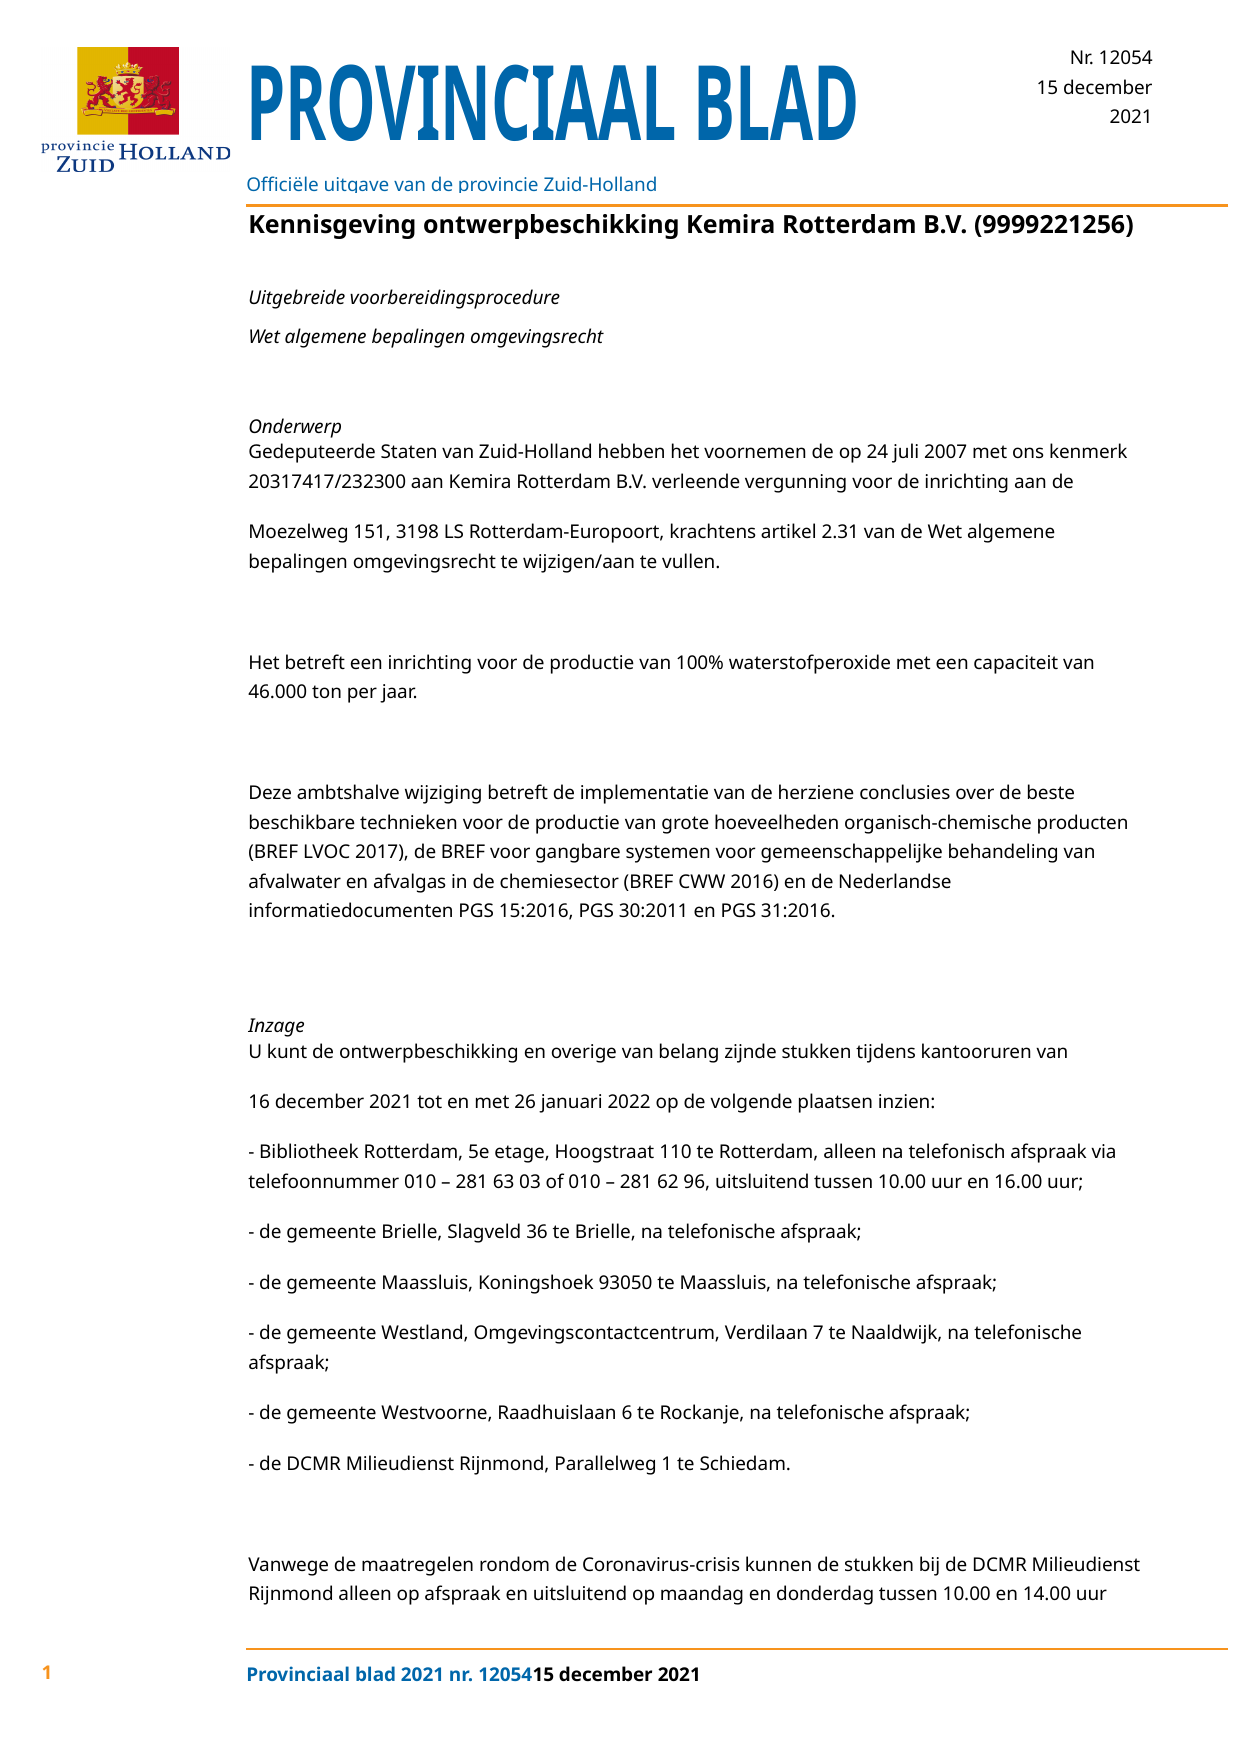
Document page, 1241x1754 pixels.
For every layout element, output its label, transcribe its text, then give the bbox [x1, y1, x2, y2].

text Onderwerp [248, 413, 1152, 438]
text - de gemeente Westland, Omgevingscontactcentrum, Verdilaan 7 te Naaldwijk, na telefonische afspraak; [248, 1319, 1152, 1375]
text Gedeputeerde Staten van Zuid-Holland hebben het voornemen de op 24 juli 2007 met ons kenmerk 20317417/232300 aan Kemira Rotterdam B.V. verleende vergunning voor de inrichting aan de [248, 438, 1152, 494]
text - Bibliotheek Rotterdam, 5e etage, Hoogstraat 110 te Rotterdam, alleen na telefonisch afspraak via telefoonnummer 010 – 281 63 03 of 010 – 281 62 96, uitsluitend tussen 10.00 uur en 16.00 uur; [248, 1139, 1152, 1194]
text Kennisgeving ontwerpbeschikking Kemira Rotterdam B.V. (9999221256) [248, 207, 1152, 241]
text - de gemeente Westvoorne, Raadhuislaan 6 te Rockanje, na telefonische afspraak; [248, 1399, 1152, 1425]
text - de gemeente Brielle, Slagveld 36 te Brielle, na telefonische afspraak; [248, 1219, 1152, 1244]
text Deze ambtshalve wijziging betreft de implementatie van de herziene conclusies over de beste beschikbare technieken voor de productie van grote hoeveelheden organisch-chemische producten (BREF LVOC 2017), de BREF voor gangbare systemen voor gemeenschappelijke behandeling van afvalwater en afvalgas in de chemiesector (BREF CWW 2016) en de Nederlandse informatiedocumenten PGS 15:2016, PGS 30:2011 en PGS 31:2016. [248, 779, 1152, 923]
text Uitgebreide voorbereidingsprocedure [248, 284, 1152, 309]
picture [41, 47, 231, 172]
text - de gemeente Maassluis, Koningshoek 93050 te Maassluis, na telefonische afspraak; [248, 1269, 1152, 1295]
text Moezelweg 151, 3198 LS Rotterdam-Europoort, krachtens artikel 2.31 van de Wet algemene bepalingen omgevingsrecht te wijzigen/aan te vullen. [248, 518, 1152, 574]
text - de DCMR Milieudienst Rijnmond, Parallelweg 1 te Schiedam. [248, 1450, 1152, 1476]
text Wet algemene bepalingen omgevingsrecht [248, 323, 1152, 349]
text Inzage [248, 1012, 1152, 1038]
text 16 december 2021 tot en met 26 januari 2022 op de volgende plaatsen inzien: [248, 1088, 1152, 1114]
text Het betreft een inrichting voor de productie van 100% waterstofperoxide met een capaciteit van 46.000 ton per jaar. [248, 649, 1152, 704]
text Vanwege de maatregelen rondom de Coronavirus-crisis kunnen de stukken bij de DCMR Milieudienst Rijnmond alleen op afspraak en uitsluitend op maandag en donderdag tussen 10.00 en 14.00 uur [248, 1551, 1152, 1606]
text U kunt de ontwerpbeschikking en overige van belang zijnde stukken tijdens kantooruren van [248, 1038, 1152, 1063]
